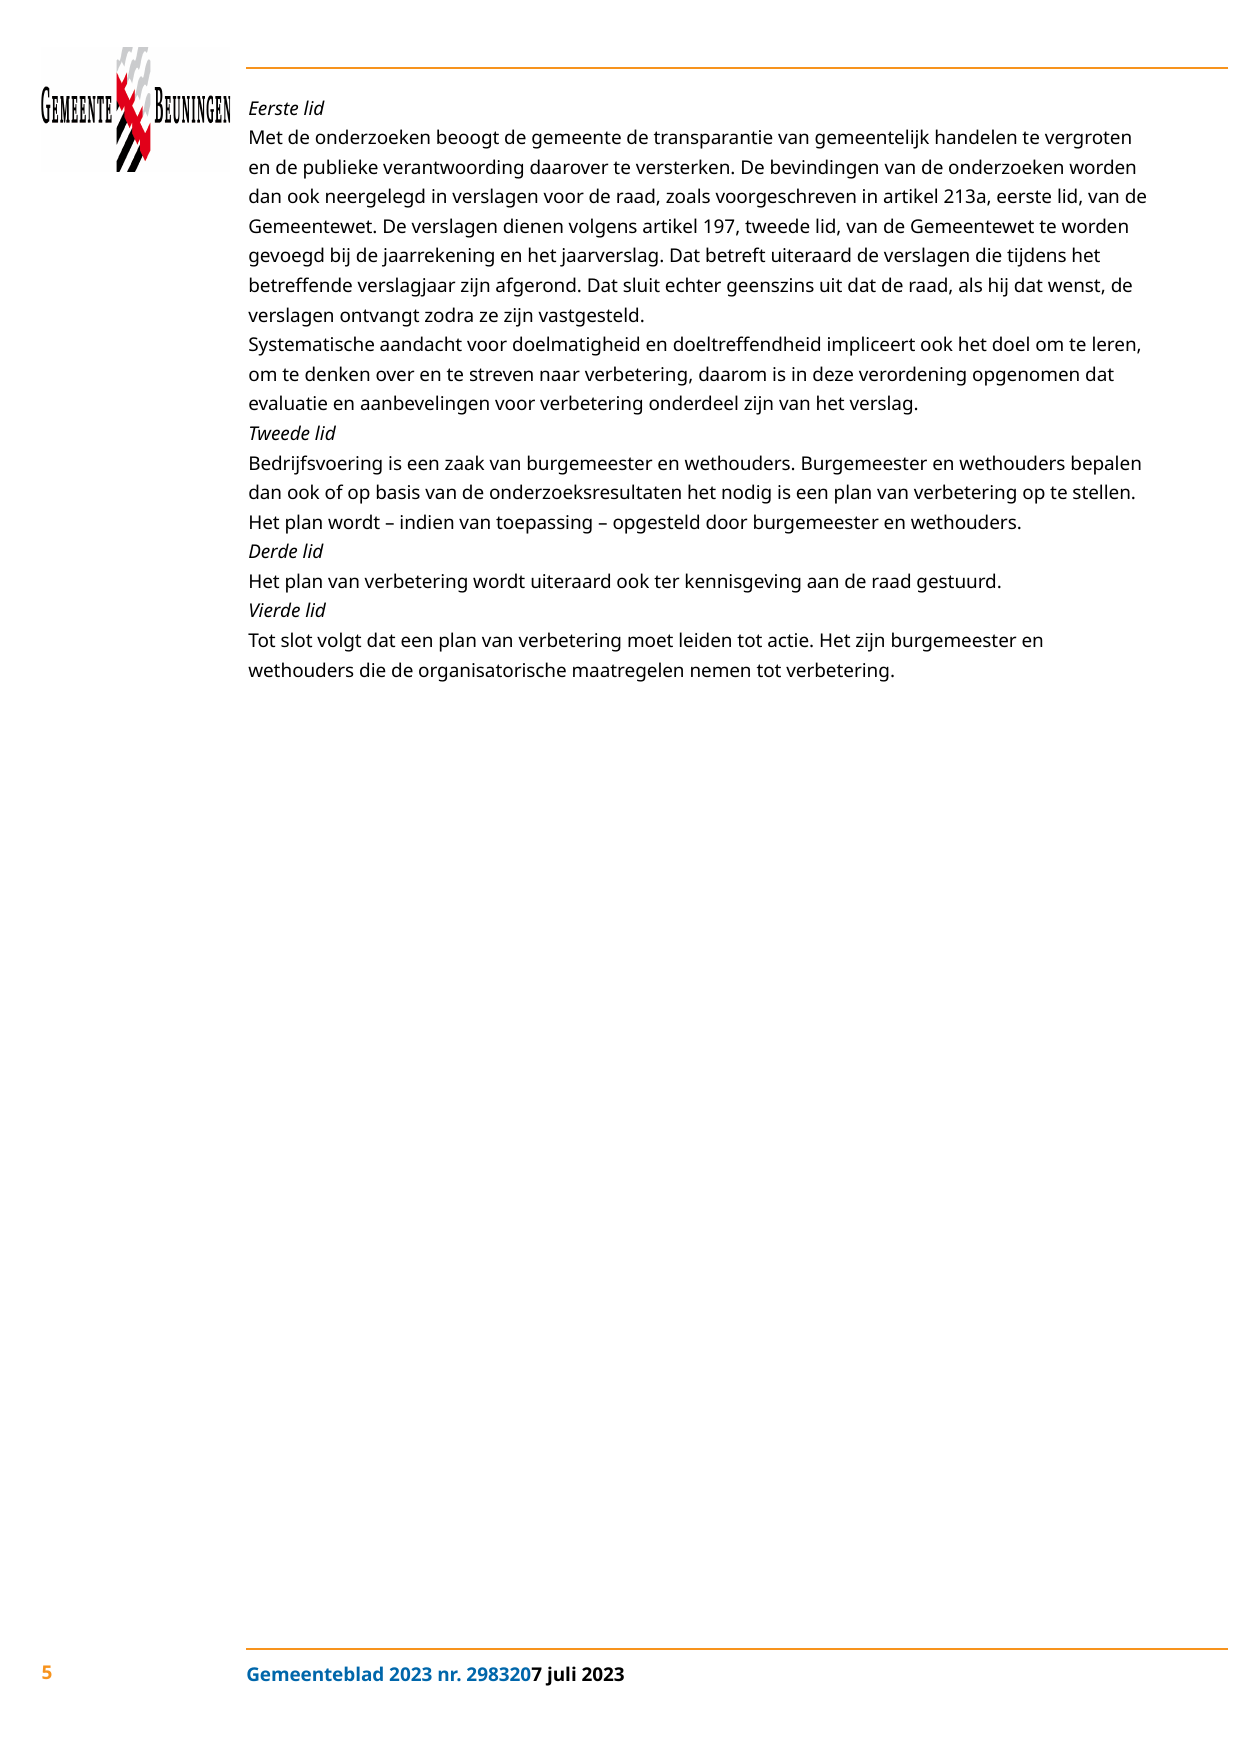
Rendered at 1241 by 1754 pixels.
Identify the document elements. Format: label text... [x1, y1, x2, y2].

text Eerste lid [248, 95, 1152, 121]
text Bedrijfsvoering is een zaak van burgemeester en wethouders. Burgemeester en wethouders bepalen [248, 450, 1152, 476]
text Het plan wordt – indien van toepassing – opgesteld door burgemeester en wethouders. [248, 509, 1152, 535]
text Derde lid [248, 538, 1152, 564]
text Tot slot volgt dat een plan van verbetering moet leiden tot actie. Het zijn burgemeester en wethouders die de organisatorische maatregelen nemen tot verbetering. [248, 627, 1152, 683]
text Tweede lid [248, 420, 1152, 446]
text Vierde lid [248, 598, 1152, 623]
picture [41, 47, 231, 172]
text Met de onderzoeken beoogt de gemeente de transparantie van gemeentelijk handelen te vergroten en de publieke verantwoording daarover te versterken. De bevindingen van de onderzoeken worden dan ook neergelegd in verslagen voor de raad, zoals voorgeschreven in artikel 213a, eerste lid, van de Gemeentewet. De verslagen dienen volgens artikel 197, tweede lid, van de Gemeentewet te worden gevoegd bij de jaarrekening en het jaarverslag. Dat betreft uiteraard de verslagen die tijdens het betreffende verslagjaar zijn afgerond. Dat sluit echter geenszins uit dat de raad, als hij dat wenst, de verslagen ontvangt zodra ze zijn vastgesteld. [248, 124, 1152, 328]
text Het plan van verbetering wordt uiteraard ook ter kennisgeving aan de raad gestuurd. [248, 568, 1152, 594]
text Systematische aandacht voor doelmatigheid en doeltreffendheid impliceert ook het doel om te leren, om te denken over en te streven naar verbetering, daarom is in deze verordening opgenomen dat evaluatie en aanbevelingen voor verbetering onderdeel zijn van het verslag. [248, 331, 1152, 416]
text dan ook of op basis van de onderzoeksresultaten het nodig is een plan van verbetering op te stellen. [248, 479, 1152, 505]
